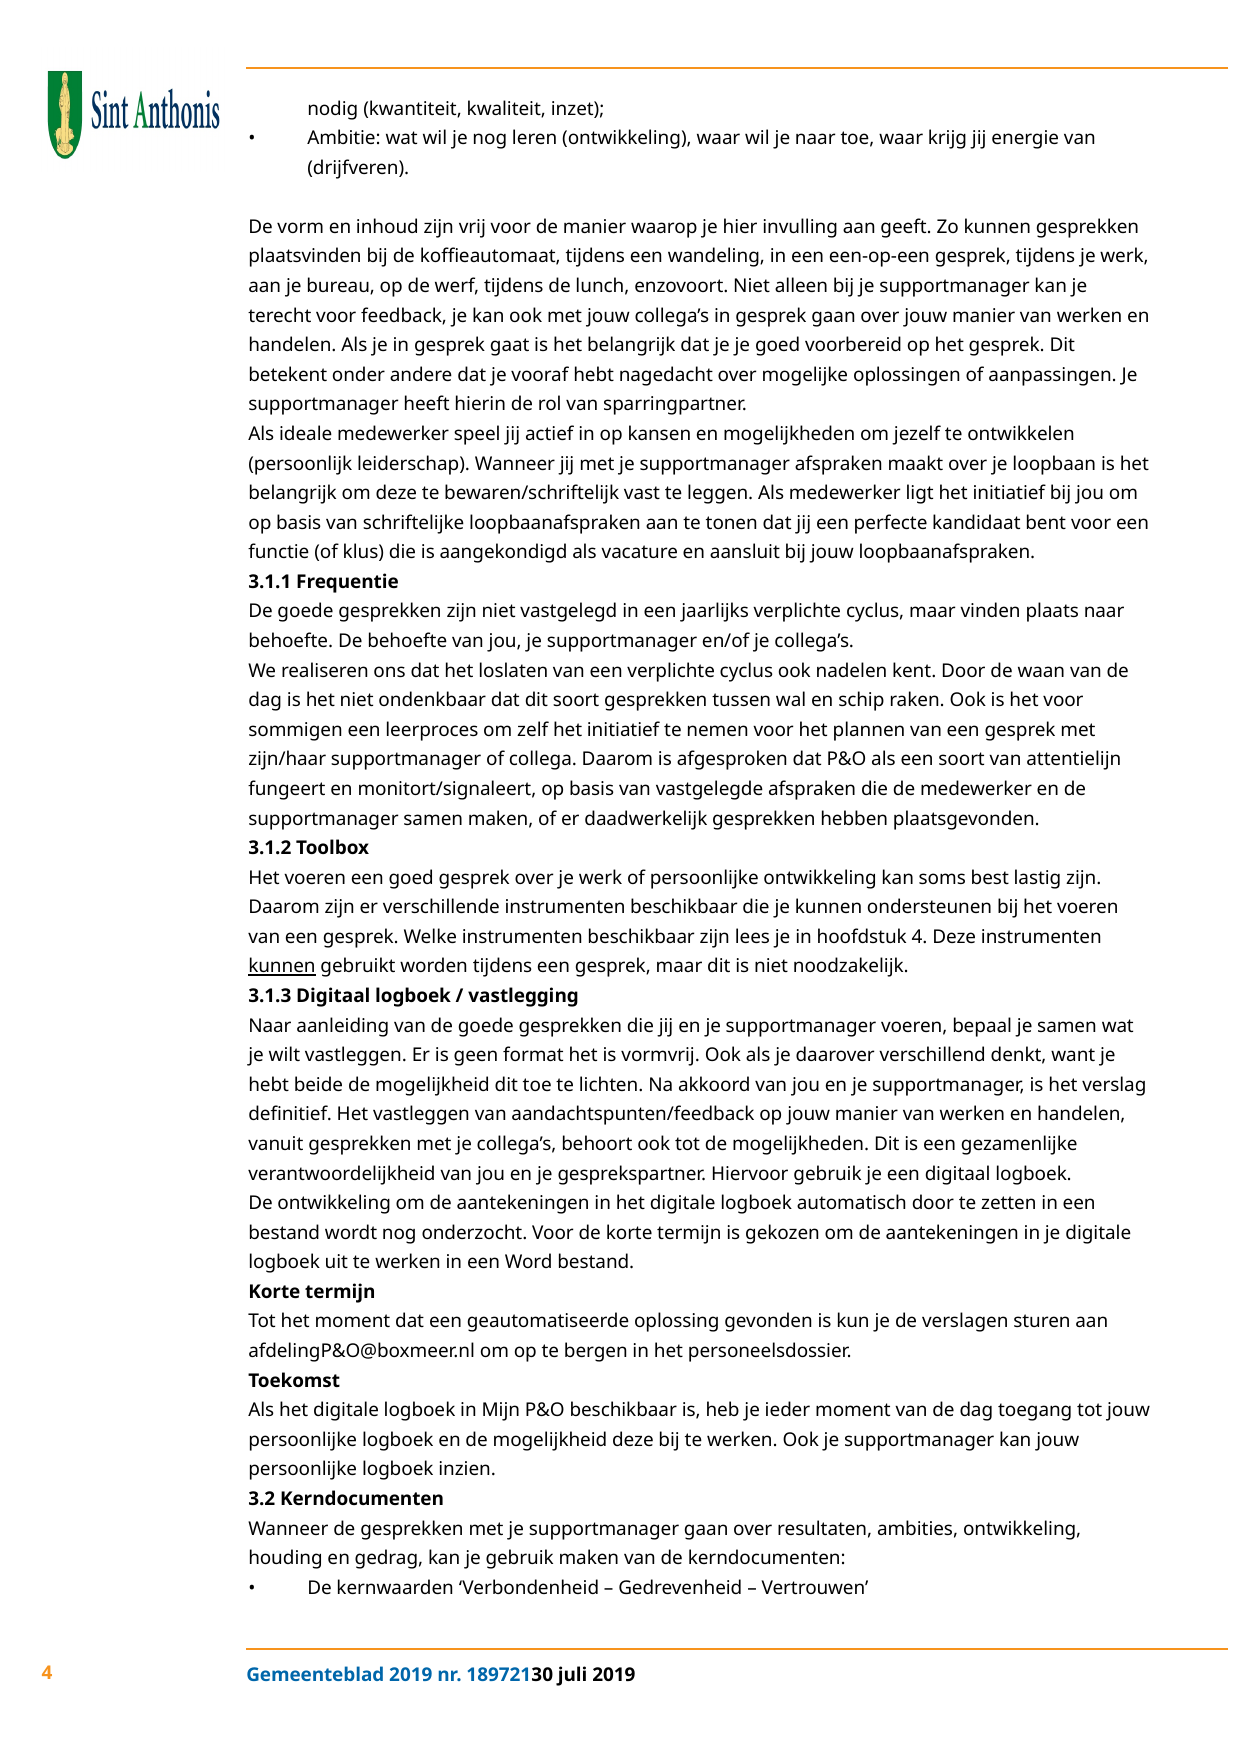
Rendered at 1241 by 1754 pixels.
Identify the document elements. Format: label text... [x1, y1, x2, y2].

list nodig (kwantiteit, kwaliteit, inzet); [248, 95, 1152, 121]
text 3.1.1 Frequentie [248, 568, 1152, 594]
text We realiseren ons dat het loslaten van een verplichte cyclus ook nadelen kent. Door de waan van de dag is het niet ondenkbaar dat dit soort gesprekken tussen wal en schip raken. Ook is het voor sommigen een leerproces om zelf het initiatief te nemen voor het plannen van een gesprek met zijn/haar supportmanager of collega. Daarom is afgesproken dat P&O als een soort van attentielijn fungeert en monitort/signaleert, op basis van vastgelegde afspraken die de medewerker en de supportmanager samen maken, of er daadwerkelijk gesprekken hebben plaatsgevonden. [248, 657, 1152, 831]
text De vorm en inhoud zijn vrij voor de manier waarop je hier invulling aan geeft. Zo kunnen gesprekken plaatsvinden bij de koffieautomaat, tijdens een wandeling, in een een-op-een gesprek, tijdens je werk, aan je bureau, op de werf, tijdens de lunch, enzovoort. Niet alleen bij je supportmanager kan je terecht voor feedback, je kan ook met jouw collega’s in gesprek gaan over jouw manier van werken en handelen. Als je in gesprek gaat is het belangrijk dat je je goed voorbereid op het gesprek. Dit betekent onder andere dat je vooraf hebt nagedacht over mogelijke oplossingen of aanpassingen. Je supportmanager heeft hierin de rol van sparringpartner. [248, 213, 1152, 416]
list De kernwaarden ‘Verbondenheid – Gedrevenheid – Vertrouwen’ [248, 1574, 1152, 1600]
text 3.2 Kerndocumenten [248, 1485, 1152, 1511]
list Ambitie: wat wil je nog leren (ontwikkeling), waar wil je naar toe, waar krijg jij energie van (drijfveren). [248, 124, 1152, 180]
text De goede gesprekken zijn niet vastgelegd in een jaarlijks verplichte cyclus, maar vinden plaats naar behoefte. De behoefte van jou, je supportmanager en/of je collega’s. [248, 598, 1152, 653]
text Als het digitale logboek in Mijn P&O beschikbaar is, heb je ieder moment van de dag toegang tot jouw persoonlijke logboek en de mogelijkheid deze bij te werken. Ook je supportmanager kan jouw persoonlijke logboek inzien. [248, 1396, 1152, 1481]
text Tot het moment dat een geautomatiseerde oplossing gevonden is kun je de verslagen sturen aan afdelingP&O@boxmeer.nl om op te bergen in het personeelsdossier. [248, 1308, 1152, 1363]
text Wanneer de gesprekken met je supportmanager gaan over resultaten, ambities, ontwikkeling, houding en gedrag, kan je gebruik maken van de kerndocumenten: [248, 1515, 1152, 1570]
text De ontwikkeling om de aantekeningen in het digitale logboek automatisch door te zetten in een bestand wordt nog onderzocht. Voor de korte termijn is gekozen om de aantekeningen in je digitale logboek uit te werken in een Word bestand. [248, 1189, 1152, 1274]
picture [41, 47, 231, 172]
text Korte termijn [248, 1278, 1152, 1304]
text Het voeren een goed gesprek over je werk of persoonlijke ontwikkeling kan soms best lastig zijn. Daarom zijn er verschillende instrumenten beschikbaar die je kunnen ondersteunen bij het voeren van een gesprek. Welke instrumenten beschikbaar zijn lees je in hoofdstuk 4. Deze instrumenten kunnen gebruikt worden tijdens een gesprek, maar dit is niet noodzakelijk. [248, 864, 1152, 978]
text 3.1.2 Toolbox [248, 834, 1152, 860]
text 3.1.3 Digitaal logboek / vastlegging [248, 982, 1152, 1008]
text Als ideale medewerker speel jij actief in op kansen en mogelijkheden om jezelf te ontwikkelen (persoonlijk leiderschap). Wanneer jij met je supportmanager afspraken maakt over je loopbaan is het belangrijk om deze te bewaren/schriftelijk vast te leggen. Als medewerker ligt het initiatief bij jou om op basis van schriftelijke loopbaanafspraken aan te tonen dat jij een perfecte kandidaat bent voor een functie (of klus) die is aangekondigd als vacature en aansluit bij jouw loopbaanafspraken. [248, 420, 1152, 564]
text Naar aanleiding van de goede gesprekken die jij en je supportmanager voeren, bepaal je samen wat je wilt vastleggen. Er is geen format het is vormvrij. Ook als je daarover verschillend denkt, want je hebt beide de mogelijkheid dit toe te lichten. Na akkoord van jou en je supportmanager, is het verslag definitief. Het vastleggen van aandachtspunten/feedback op jouw manier van werken en handelen, vanuit gesprekken met je collega’s, behoort ook tot de mogelijkheden. Dit is een gezamenlijke verantwoordelijkheid van jou en je gesprekspartner. Hiervoor gebruik je een digitaal logboek. [248, 1012, 1152, 1186]
text Toekomst [248, 1367, 1152, 1393]
